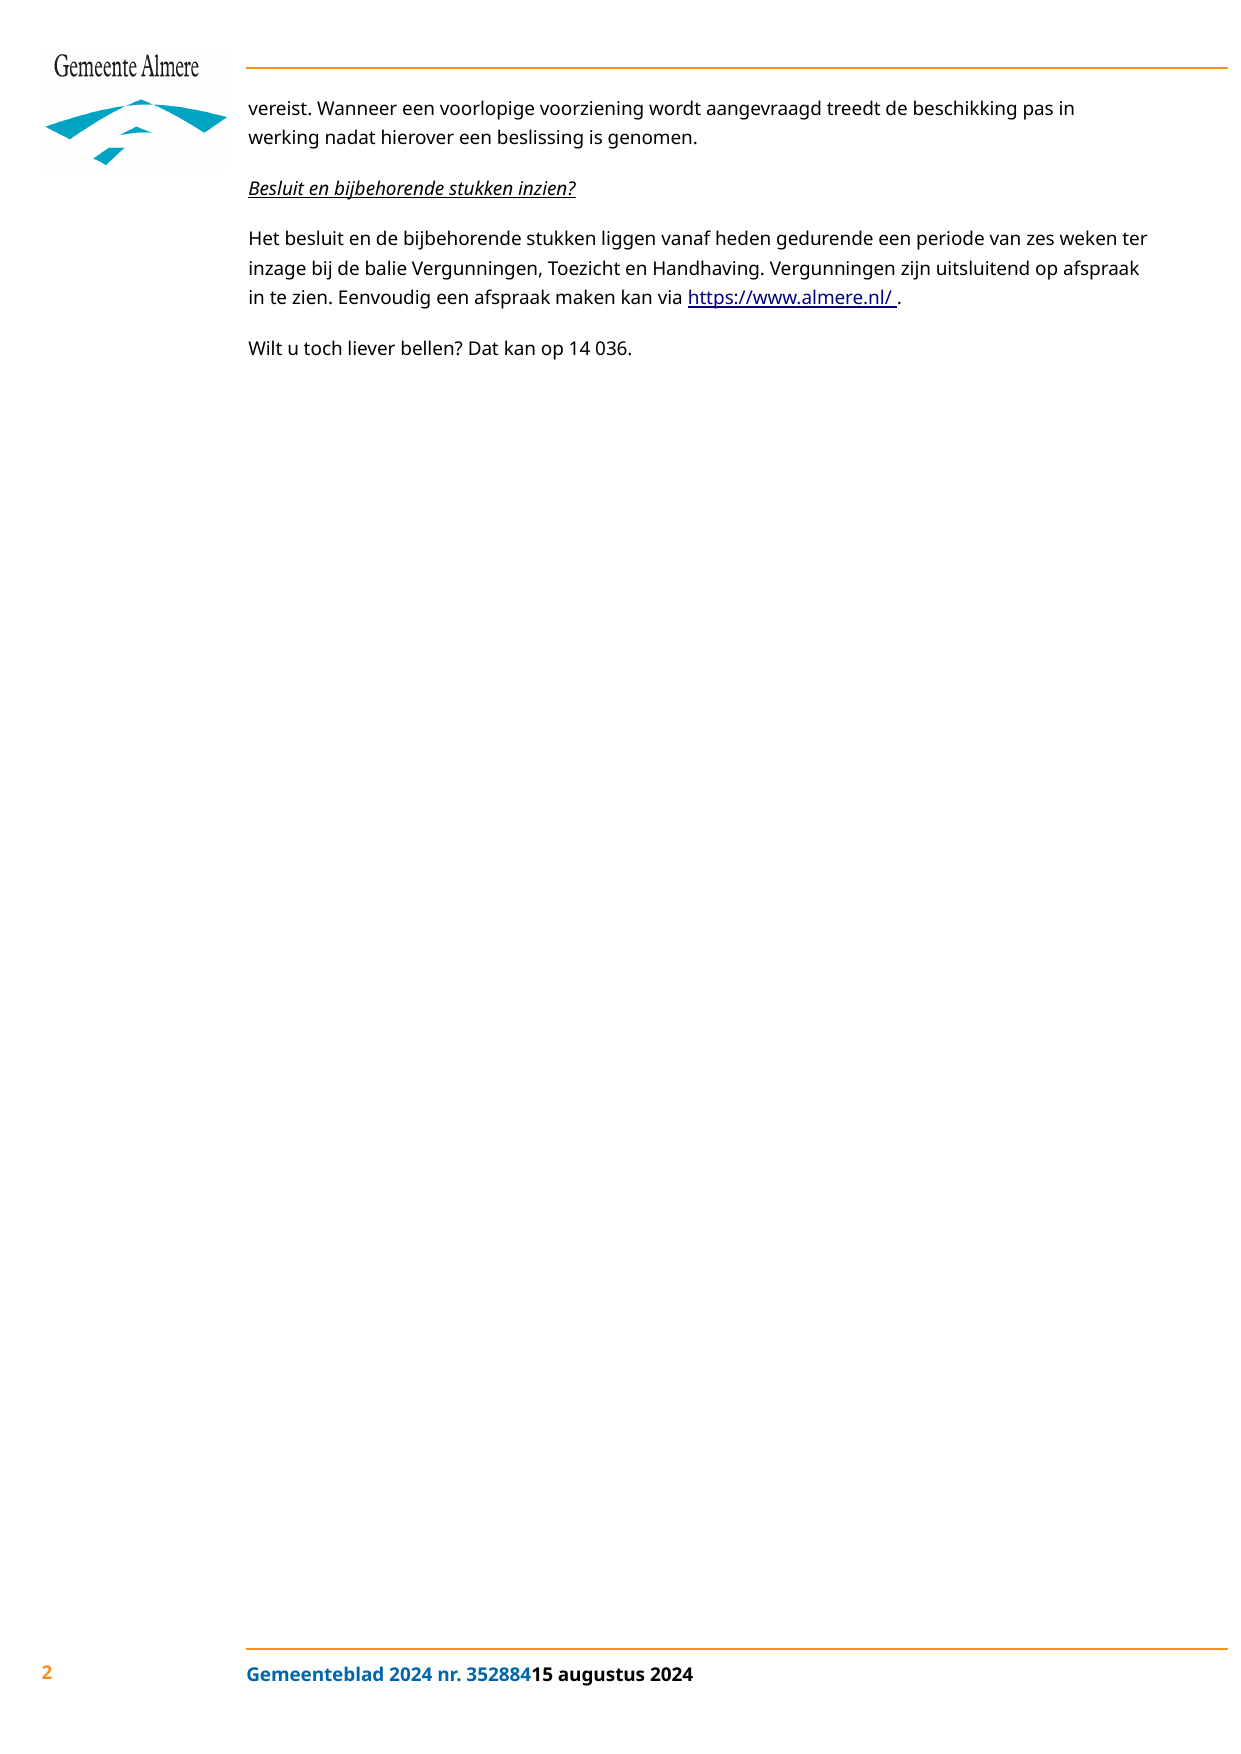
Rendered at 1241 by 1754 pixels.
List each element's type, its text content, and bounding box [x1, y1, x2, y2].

text Besluit en bijbehorende stukken inzien? [248, 175, 1152, 201]
picture [41, 47, 231, 172]
text vereist. Wanneer een voorlopige voorziening wordt aangevraagd treedt de beschikking pas in werking nadat hierover een beslissing is genomen. [248, 95, 1152, 150]
text Het besluit en de bijbehorende stukken liggen vanaf heden gedurende een periode van zes weken ter inzage bij de balie Vergunningen, Toezicht en Handhaving. Vergunningen zijn uitsluitend op afspraak in te zien. Eenvoudig een afspraak maken kan via https://www.almere.nl/ . [248, 225, 1152, 310]
text Wilt u toch liever bellen? Dat kan op 14 036. [248, 335, 1152, 361]
